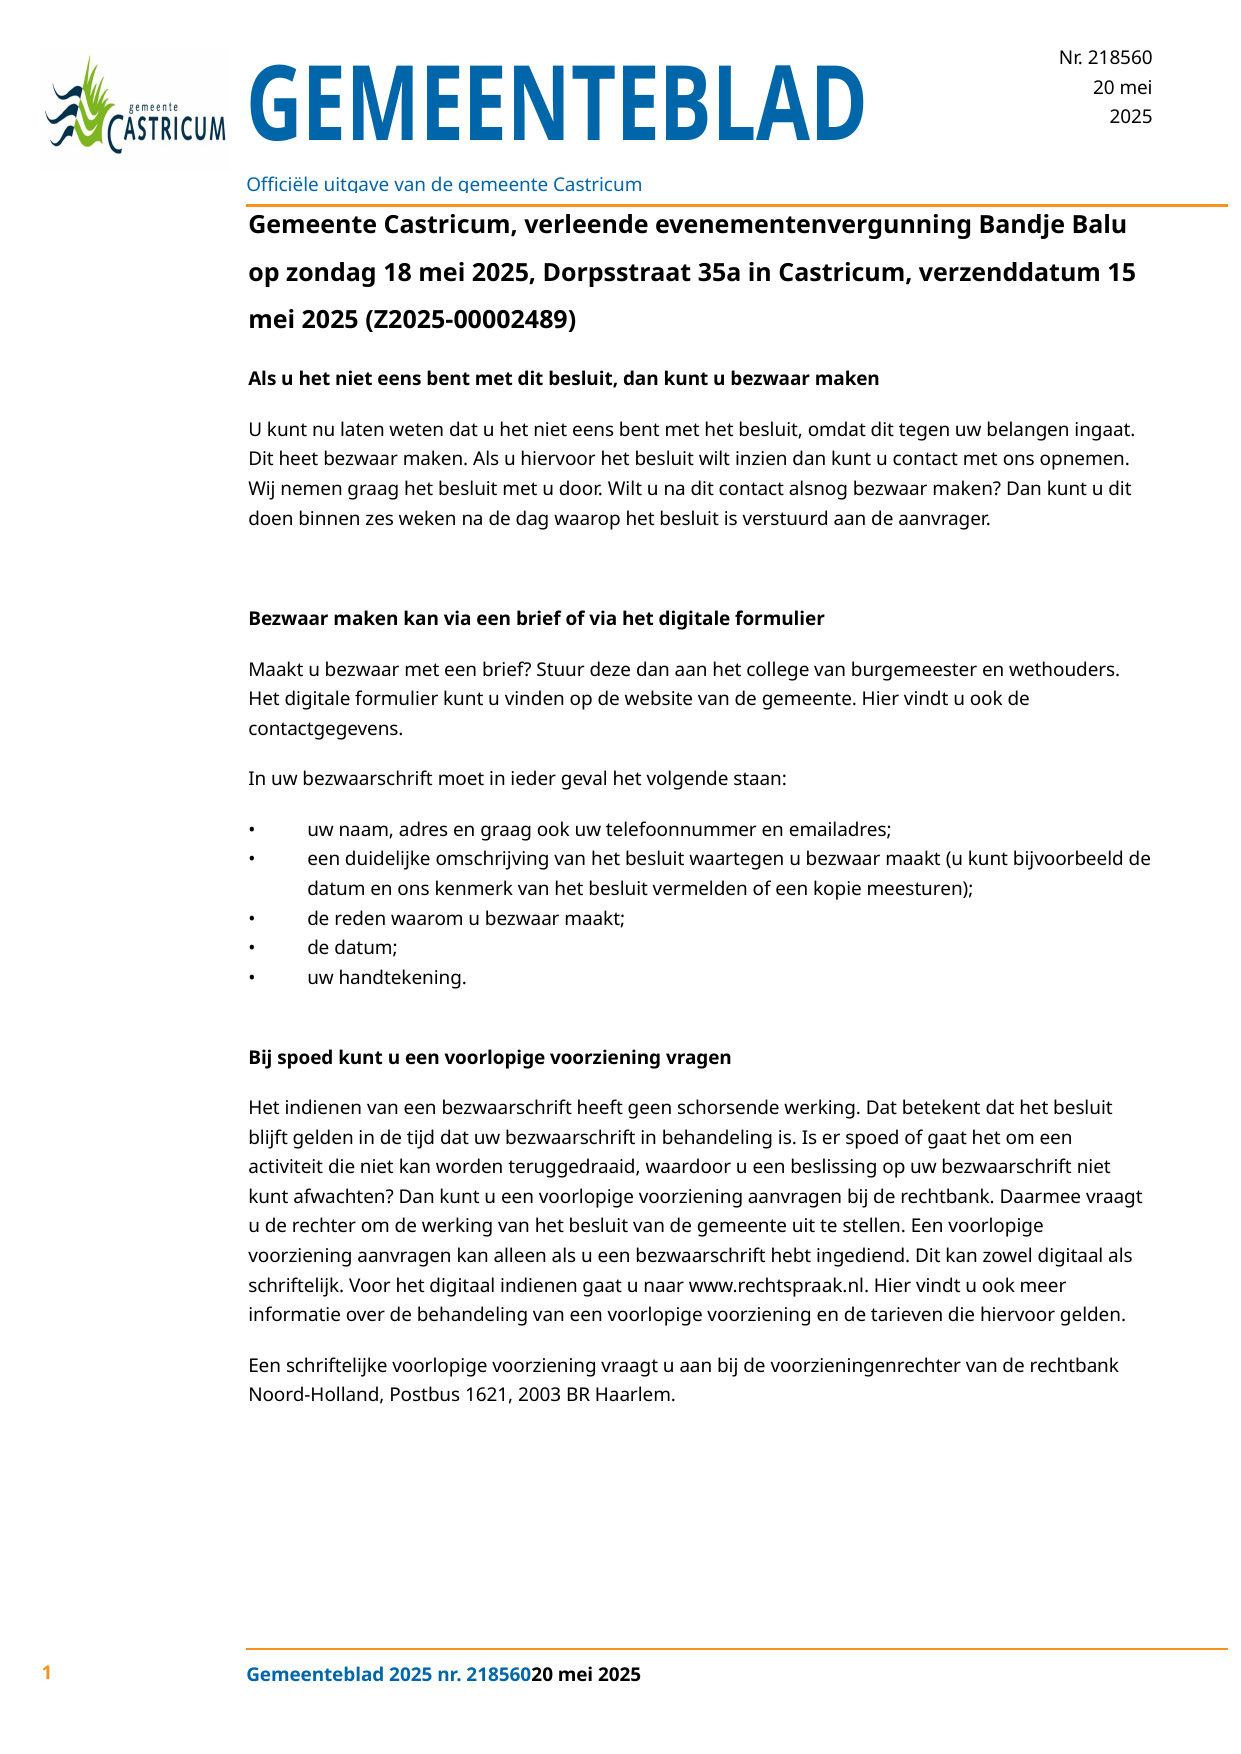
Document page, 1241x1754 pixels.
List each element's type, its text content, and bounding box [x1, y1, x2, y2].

text Het indienen van een bezwaarschrift heeft geen schorsende werking. Dat betekent dat het besluit blijft gelden in de tijd dat uw bezwaarschrift in behandeling is. Is er spoed of gaat het om een activiteit die niet kan worden teruggedraaid, waardoor u een beslissing op uw bezwaarschrift niet kunt afwachten? Dan kunt u een voorlopige voorziening aanvragen bij de rechtbank. Daarmee vraagt u de rechter om de werking van het besluit van de gemeente uit te stellen. Een voorlopige voorziening aanvragen kan alleen als u een bezwaarschrift hebt ingediend. Dit kan zowel digitaal als schriftelijk. Voor het digitaal indienen gaat u naar www.rechtspraak.nl. Hier vindt u ook meer informatie over de behandeling van een voorlopige voorziening en de tarieven die hiervoor gelden. [248, 1094, 1152, 1327]
text Als u het niet eens bent met dit besluit, dan kunt u bezwaar maken [248, 366, 1152, 391]
text Bezwaar maken kan via een brief of via het digitale formulier [248, 606, 1152, 631]
text Een schriftelijke voorlopige voorziening vraagt u aan bij de voorzieningenrechter van de rechtbank Noord-Holland, Postbus 1621, 2003 BR Haarlem. [248, 1352, 1152, 1407]
list uw handtekening. [248, 964, 1152, 989]
text U kunt nu laten weten dat u het niet eens bent met het besluit, omdat dit tegen uw belangen ingaat. Dit heet bezwaar maken. Als u hiervoor het besluit wilt inzien dan kunt u contact met ons opnemen. Wij nemen graag het besluit met u door. Wilt u na dit contact alsnog bezwaar maken? Dan kunt u dit doen binnen zes weken na de dag waarop het besluit is verstuurd aan de aanvrager. [248, 416, 1152, 530]
list uw naam, adres en graag ook uw telefoonnummer en emailadres; [248, 816, 1152, 842]
list een duidelijke omschrijving van het besluit waartegen u bezwaar maakt (u kunt bijvoorbeeld de datum en ons kenmerk van het besluit vermelden of een kopie meesturen); [248, 846, 1152, 901]
text Bij spoed kunt u een voorlopige voorziening vragen [248, 1044, 1152, 1069]
text Gemeente Castricum, verleende evenementenvergunning Bandje Balu op zondag 18 mei 2025, Dorpsstraat 35a in Castricum, verzenddatum 15 mei 2025 (Z2025-00002489) [248, 207, 1152, 336]
list de reden waarom u bezwaar maakt; [248, 905, 1152, 930]
picture [41, 47, 231, 172]
text Maakt u bezwaar met een brief? Stuur deze dan aan het college van burgemeester en wethouders. Het digitale formulier kunt u vinden op de website van de gemeente. Hier vindt u ook de contactgegevens. [248, 656, 1152, 741]
list de datum; [248, 934, 1152, 960]
text In uw bezwaarschrift moet in ieder geval het volgende staan: [248, 766, 1152, 791]
